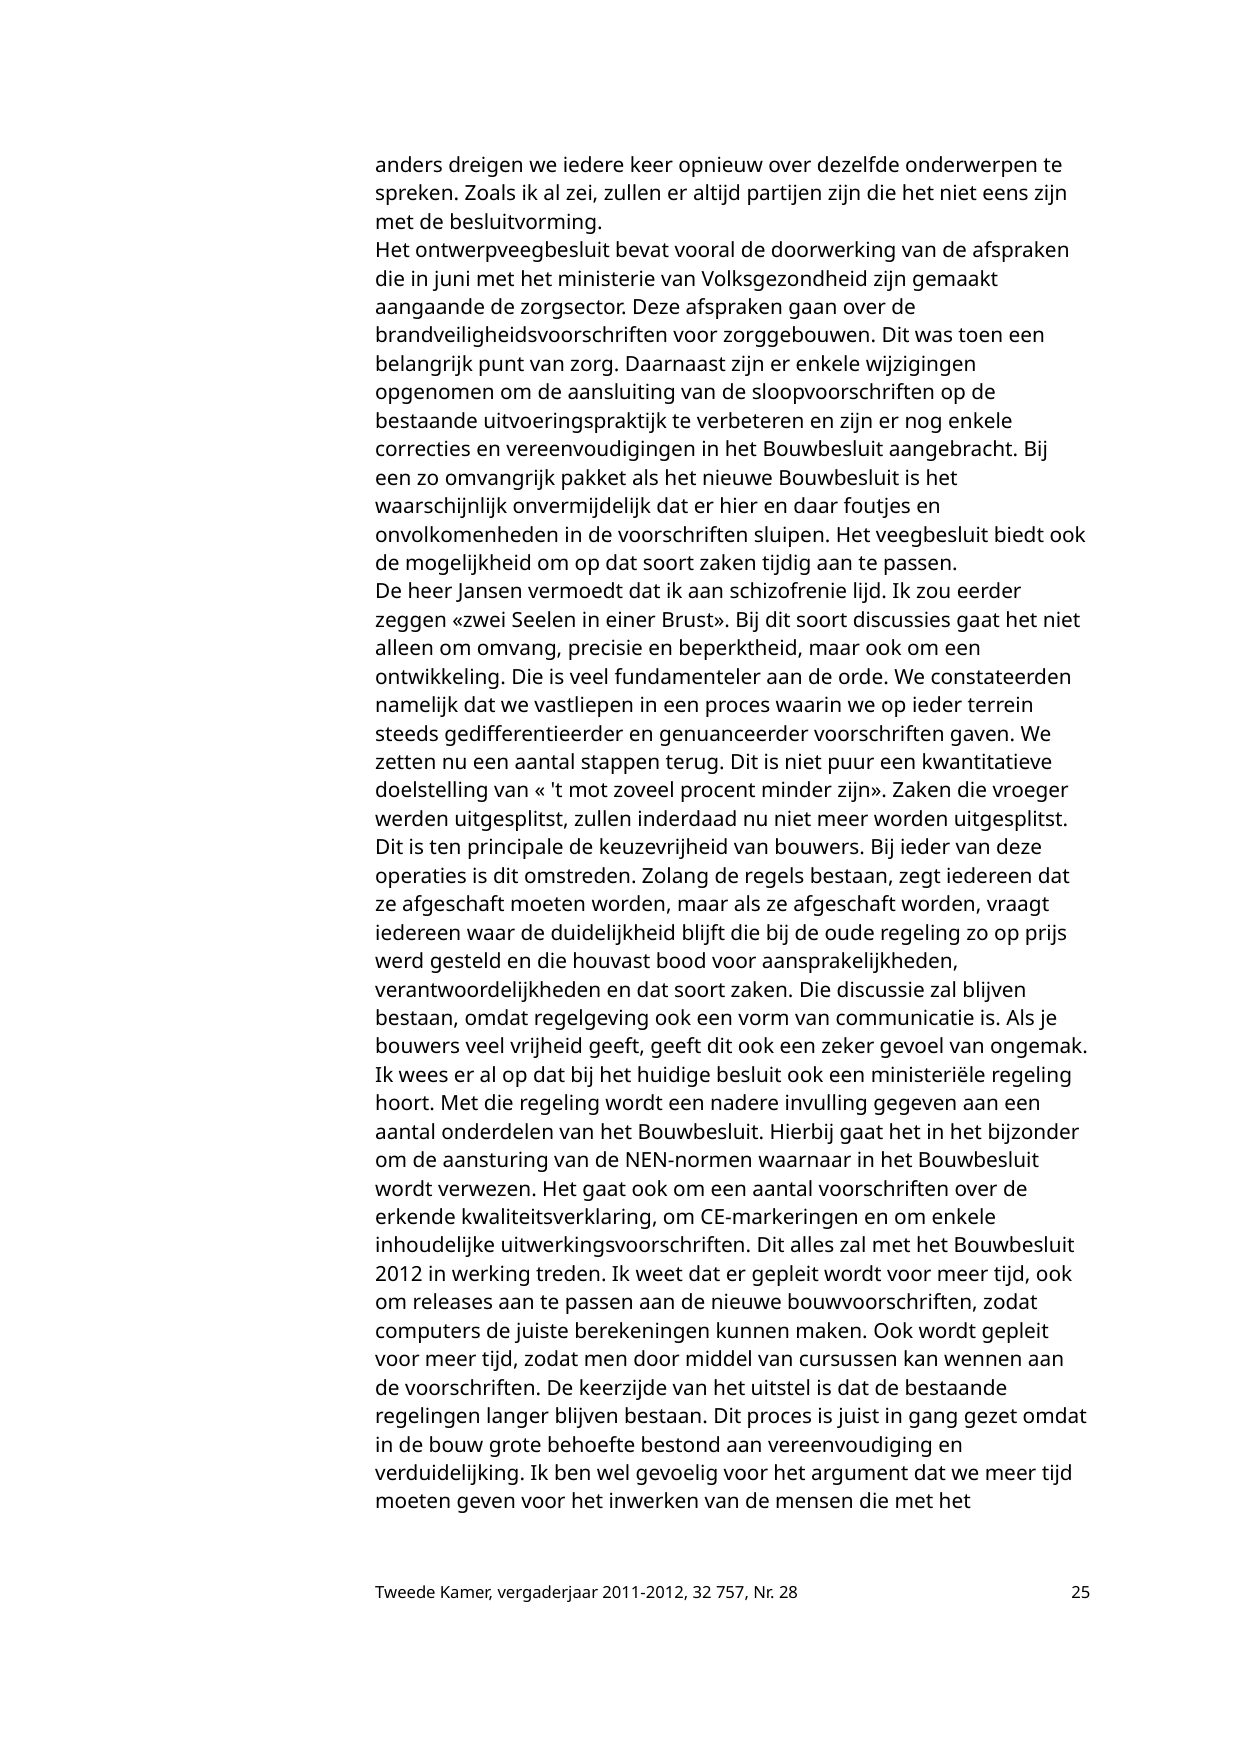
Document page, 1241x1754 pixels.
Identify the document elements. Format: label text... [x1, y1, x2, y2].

text Het ontwerpveegbesluit bevat vooral de doorwerking van de afspraken die in juni met het ministerie van Volksgezondheid zijn gemaakt aangaande de zorgsector. Deze afspraken gaan over de brandveiligheidsvoorschriften voor zorggebouwen. Dit was toen een belangrijk punt van zorg. Daarnaast zijn er enkele wijzigingen opgenomen om de aansluiting van de sloopvoorschriften op de bestaande uitvoeringspraktijk te verbeteren en zijn er nog enkele correcties en vereenvoudigingen in het Bouwbesluit aangebracht. Bij een zo omvangrijk pakket als het nieuwe Bouwbesluit is het waarschijnlijk onvermijdelijk dat er hier en daar foutjes en onvolkomenheden in de voorschriften sluipen. Het veegbesluit biedt ook de mogelijkheid om op dat soort zaken tijdig aan te passen. [375, 235, 1090, 577]
text Ik wees er al op dat bij het huidige besluit ook een ministeriële regeling hoort. Met die regeling wordt een nadere invulling gegeven aan een aantal onderdelen van het Bouwbesluit. Hierbij gaat het in het bijzonder om de aansturing van de NEN-normen waarnaar in het Bouwbesluit wordt verwezen. Het gaat ook om een aantal voorschriften over de erkende kwaliteitsverklaring, om CE-markeringen en om enkele inhoudelijke uitwerkingsvoorschriften. Dit alles zal met het Bouwbesluit 2012 in werking treden. Ik weet dat er gepleit wordt voor meer tijd, ook om releases aan te passen aan de nieuwe bouwvoorschriften, zodat computers de juiste berekeningen kunnen maken. Ook wordt gepleit voor meer tijd, zodat men door middel van cursussen kan wennen aan de voorschriften. De keerzijde van het uitstel is dat de bestaande regelingen langer blijven bestaan. Dit proces is juist in gang gezet omdat in de bouw grote behoefte bestond aan vereenvoudiging en verduidelijking. Ik ben wel gevoelig voor het argument dat we meer tijd moeten geven voor het inwerken van de mensen die met het [375, 1060, 1090, 1515]
text De heer Jansen vermoedt dat ik aan schizofrenie lijd. Ik zou eerder zeggen «zwei Seelen in einer Brust». Bij dit soort discussies gaat het niet alleen om omvang, precisie en beperktheid, maar ook om een ontwikkeling. Die is veel fundamenteler aan de orde. We constateerden namelijk dat we vastliepen in een proces waarin we op ieder terrein steeds gedifferentieerder en genuanceerder voorschriften gaven. We zetten nu een aantal stappen terug. Dit is niet puur een kwantitatieve doelstelling van « 't mot zoveel procent minder zijn». Zaken die vroeger werden uitgesplitst, zullen inderdaad nu niet meer worden uitgesplitst. Dit is ten principale de keuzevrijheid van bouwers. Bij ieder van deze operaties is dit omstreden. Zolang de regels bestaan, zegt iedereen dat ze afgeschaft moeten worden, maar als ze afgeschaft worden, vraagt iedereen waar de duidelijkheid blijft die bij de oude regeling zo op prijs werd gesteld en die houvast bood voor aansprakelijkheden, verantwoordelijkheden en dat soort zaken. Die discussie zal blijven bestaan, omdat regelgeving ook een vorm van communicatie is. Als je bouwers veel vrijheid geeft, geeft dit ook een zeker gevoel van ongemak. [375, 577, 1090, 1060]
text anders dreigen we iedere keer opnieuw over dezelfde onderwerpen te spreken. Zoals ik al zei, zullen er altijd partijen zijn die het niet eens zijn met de besluitvorming. [375, 150, 1090, 235]
